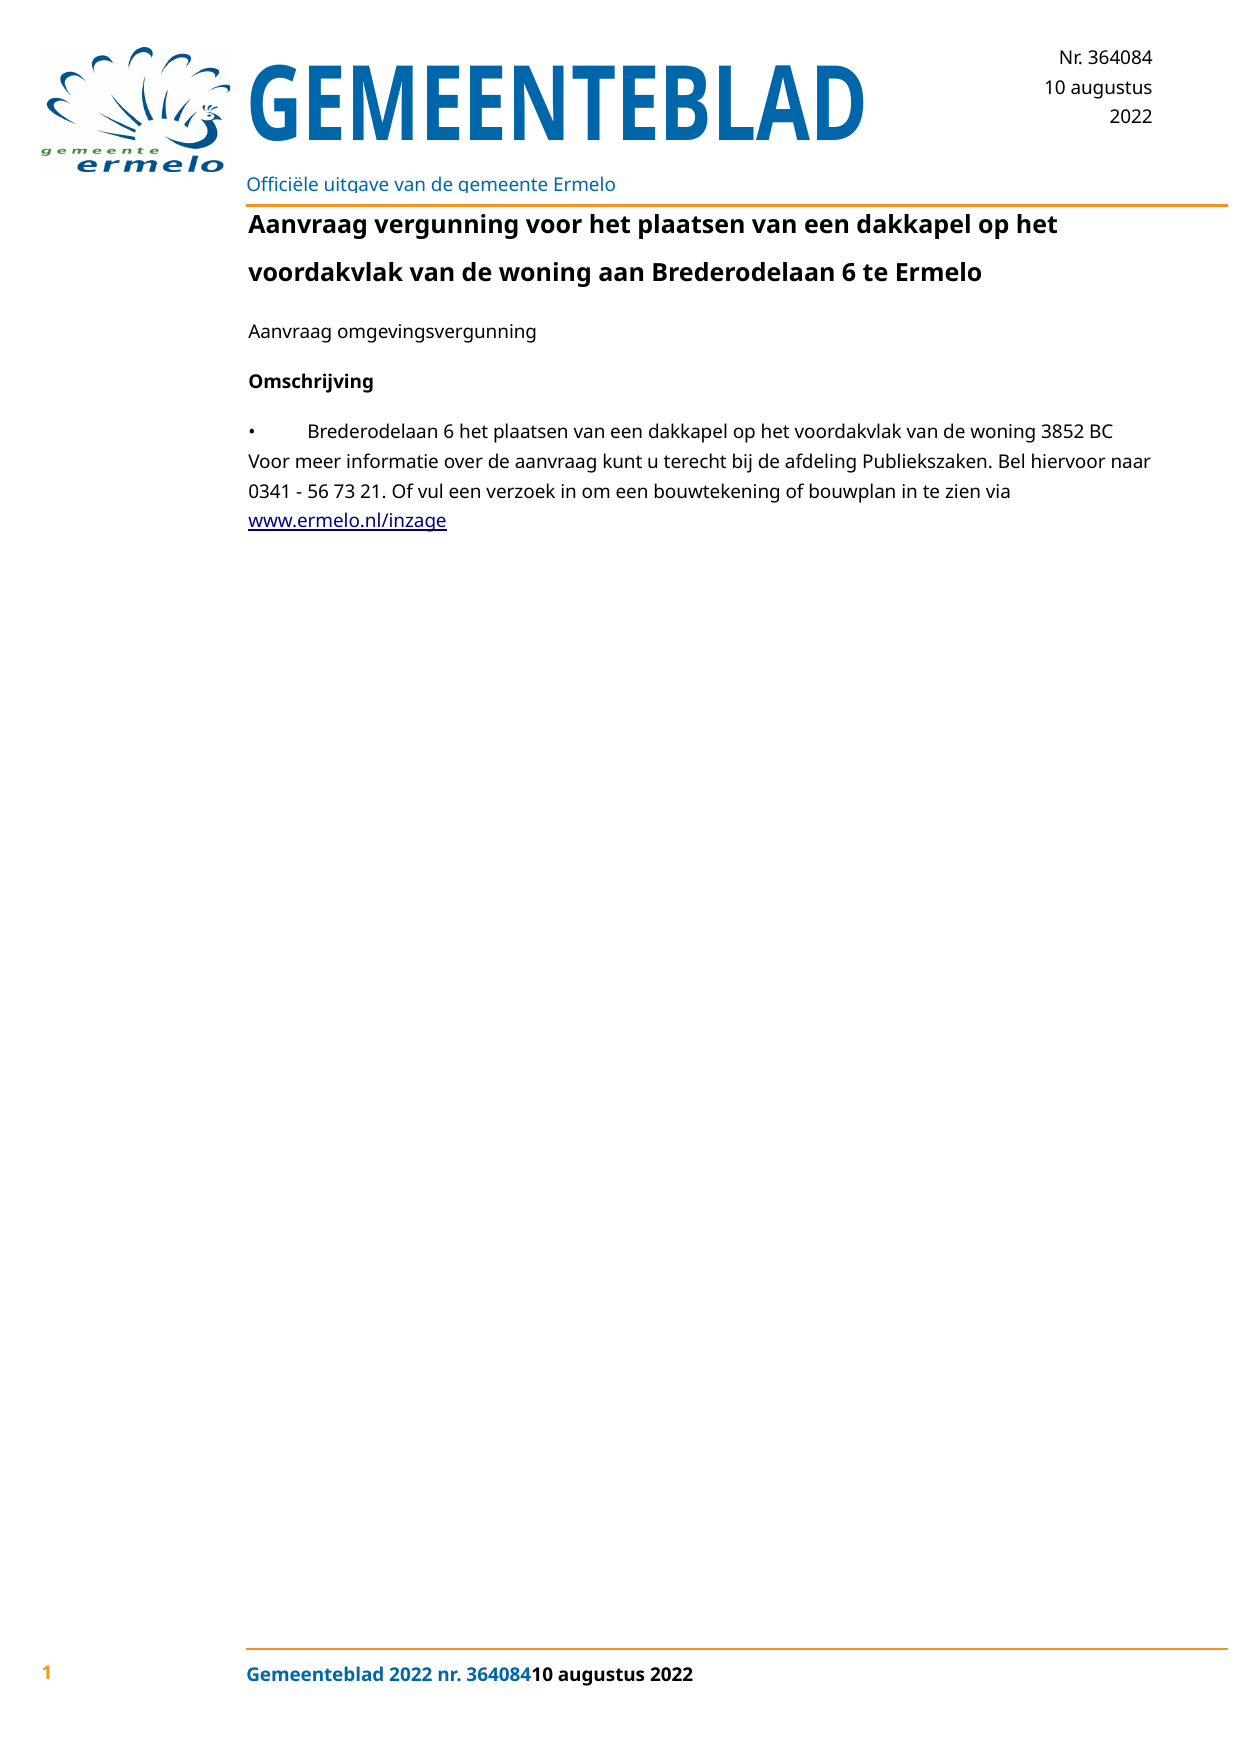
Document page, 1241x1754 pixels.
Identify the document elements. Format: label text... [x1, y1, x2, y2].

text Aanvraag omgevingsvergunning [248, 318, 1152, 344]
picture [41, 47, 231, 172]
list Brederodelaan 6 het plaatsen van een dakkapel op het voordakvlak van de woning 3852 BC [248, 419, 1152, 444]
text Aanvraag vergunning voor het plaatsen van een dakkapel op het voordakvlak van de woning aan Brederodelaan 6 te Ermelo [248, 207, 1152, 288]
text Omschrijving [248, 368, 1152, 394]
text Voor meer informatie over de aanvraag kunt u terecht bij de afdeling Publiekszaken. Bel hiervoor naar 0341 - 56 73 21. Of vul een verzoek in om een bouwtekening of bouwplan in te zien via www.ermelo.nl/inzage [248, 448, 1152, 533]
